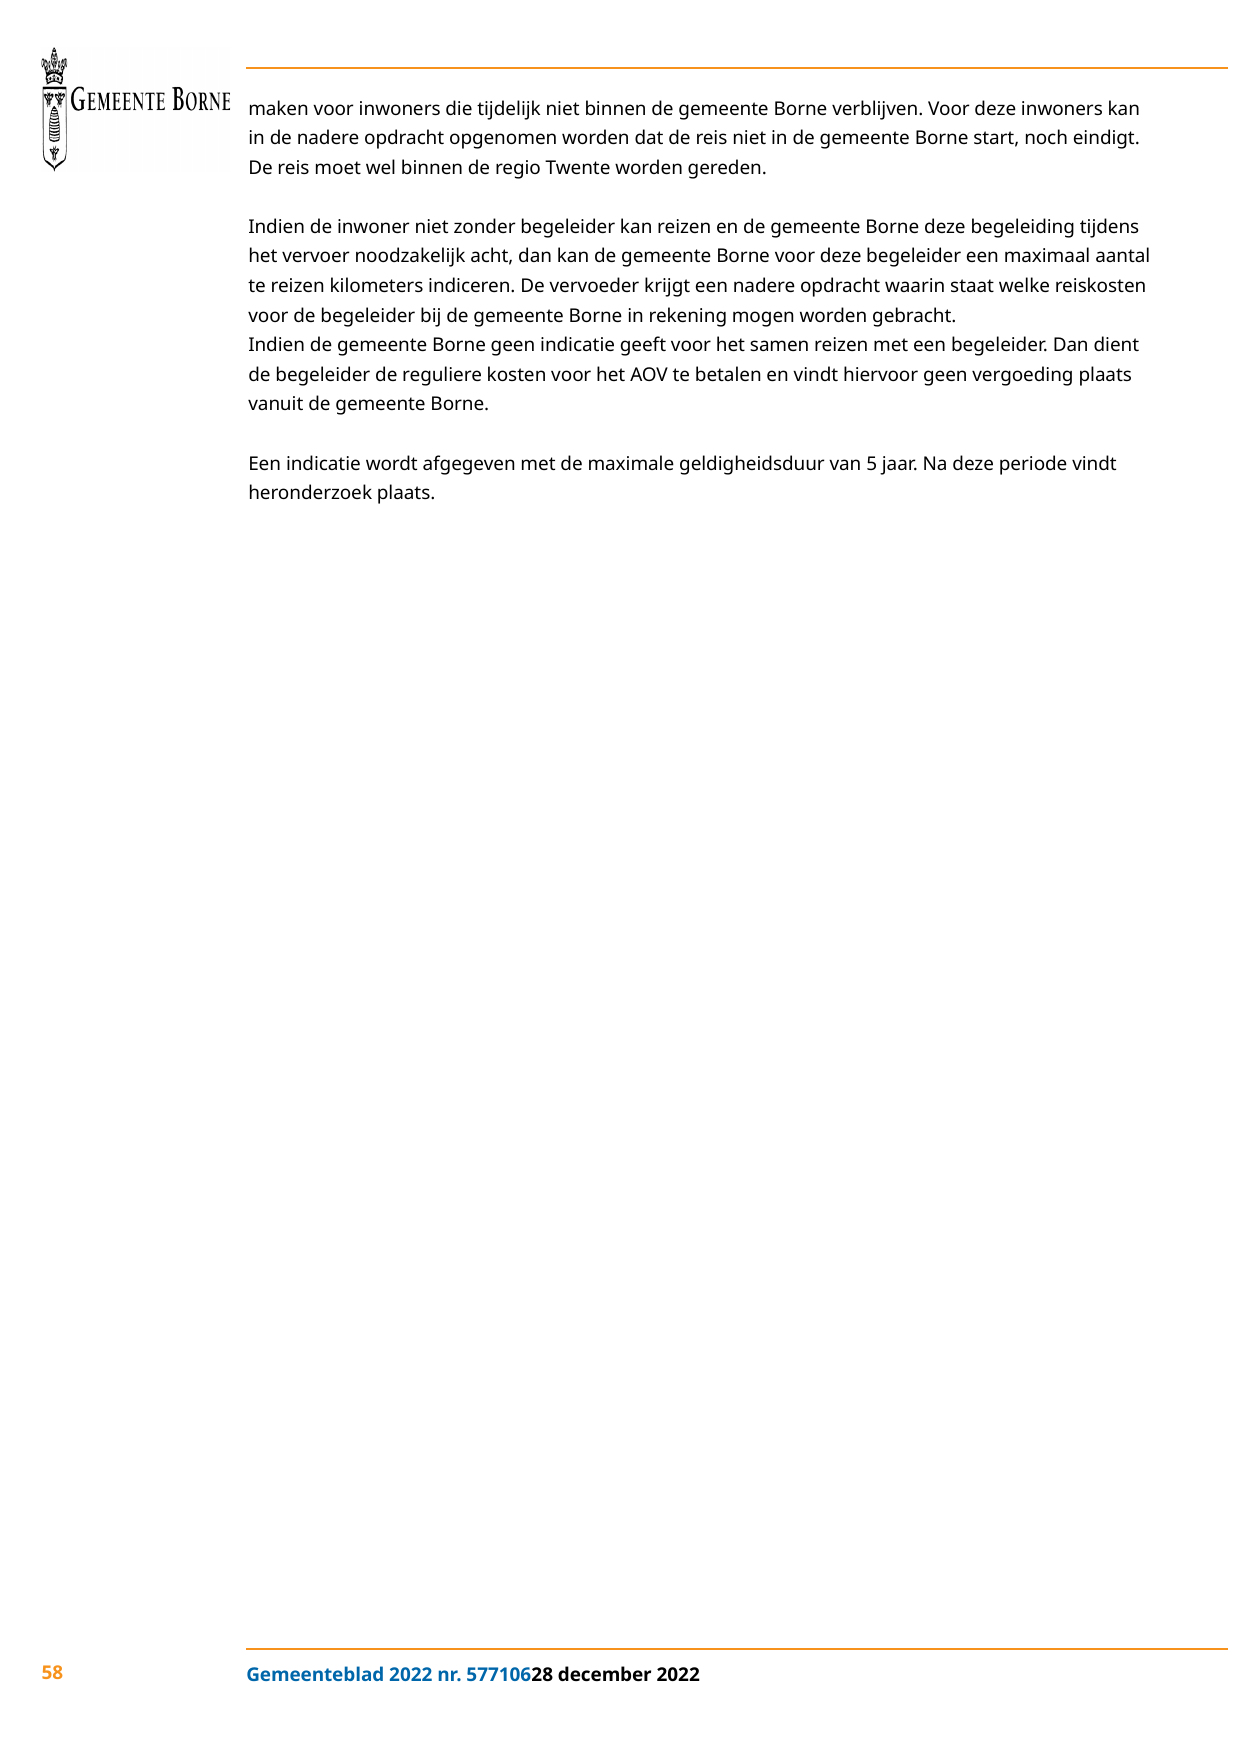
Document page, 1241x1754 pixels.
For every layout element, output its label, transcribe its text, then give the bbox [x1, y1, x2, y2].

text Een indicatie wordt afgegeven met de maximale geldigheidsduur van 5 jaar. Na deze periode vindt heronderzoek plaats. [248, 450, 1152, 505]
text maken voor inwoners die tijdelijk niet binnen de gemeente Borne verblijven. Voor deze inwoners kan in de nadere opdracht opgenomen worden dat de reis niet in de gemeente Borne start, noch eindigt. De reis moet wel binnen de regio Twente worden gereden. [248, 95, 1152, 180]
text Indien de gemeente Borne geen indicatie geeft voor het samen reizen met een begeleider. Dan dient de begeleider de reguliere kosten voor het AOV te betalen en vindt hiervoor geen vergoeding plaats vanuit de gemeente Borne. [248, 331, 1152, 416]
picture [41, 47, 231, 172]
text Indien de inwoner niet zonder begeleider kan reizen en de gemeente Borne deze begeleiding tijdens het vervoer noodzakelijk acht, dan kan de gemeente Borne voor deze begeleider een maximaal aantal te reizen kilometers indiceren. De vervoeder krijgt een nadere opdracht waarin staat welke reiskosten voor de begeleider bij de gemeente Borne in rekening mogen worden gebracht. [248, 213, 1152, 328]
